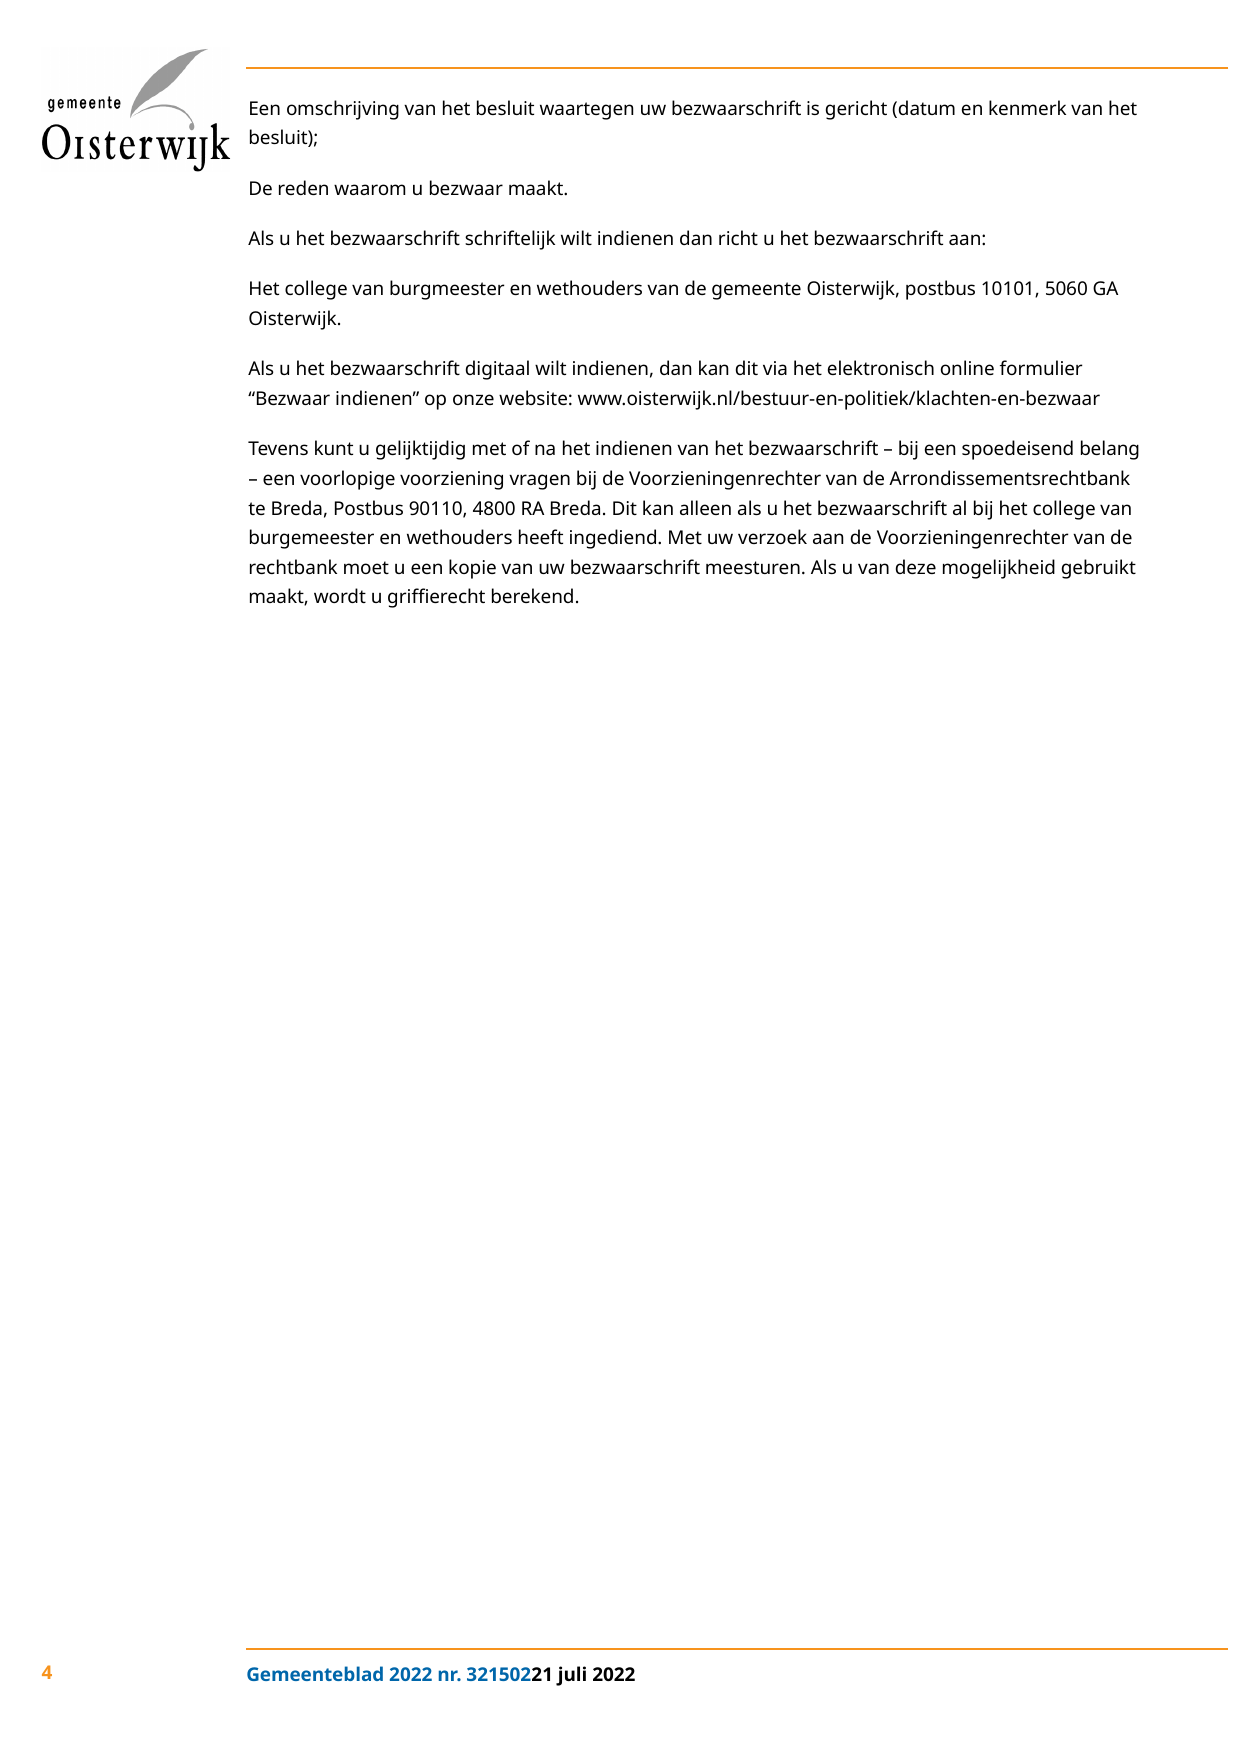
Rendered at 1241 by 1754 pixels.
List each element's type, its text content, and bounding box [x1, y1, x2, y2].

text Als u het bezwaarschrift schriftelijk wilt indienen dan richt u het bezwaarschrift aan: [248, 225, 1152, 251]
text Het college van burgmeester en wethouders van de gemeente Oisterwijk, postbus 10101, 5060 GA Oisterwijk. [248, 276, 1152, 331]
text De reden waarom u bezwaar maakt. [248, 175, 1152, 201]
text Als u het bezwaarschrift digitaal wilt indienen, dan kan dit via het elektronisch online formulier “Bezwaar indienen” op onze website: www.oisterwijk.nl/bestuur-en-politiek/klachten-en-bezwaar [248, 356, 1152, 411]
picture [41, 47, 231, 172]
text Tevens kunt u gelijktijdig met of na het indienen van het bezwaarschrift – bij een spoedeisend belang – een voorlopige voorziening vragen bij de Voorzieningenrechter van de Arrondissementsrechtbank te Breda, Postbus 90110, 4800 RA Breda. Dit kan alleen als u het bezwaarschrift al bij het college van burgemeester en wethouders heeft ingediend. Met uw verzoek aan de Voorzieningenrechter van de rechtbank moet u een kopie van uw bezwaarschrift meesturen. Als u van deze mogelijkheid gebruikt maakt, wordt u griffierecht berekend. [248, 436, 1152, 609]
text Een omschrijving van het besluit waartegen uw bezwaarschrift is gericht (datum en kenmerk van het besluit); [248, 95, 1152, 150]
